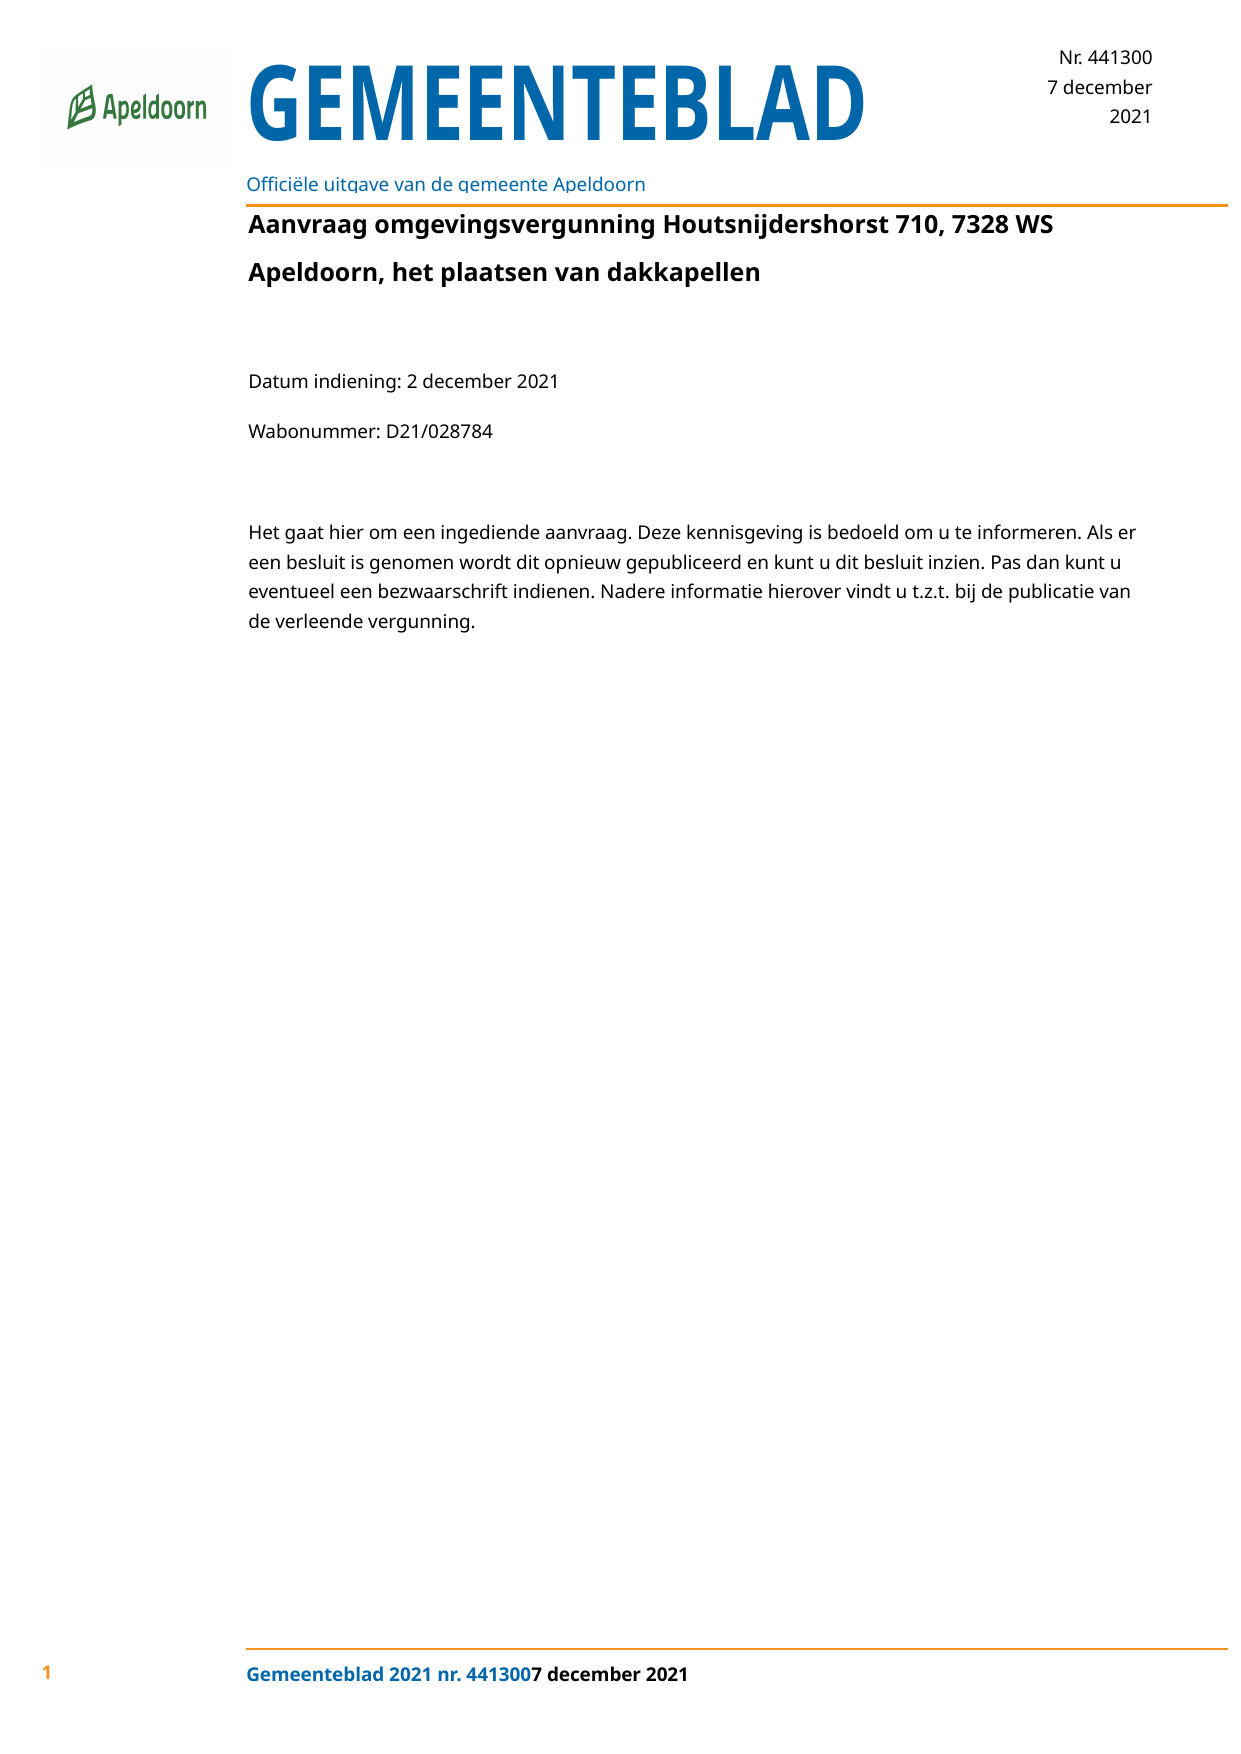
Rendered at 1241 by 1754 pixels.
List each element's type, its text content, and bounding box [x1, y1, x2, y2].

picture [41, 47, 231, 172]
text Datum indiening: 2 december 2021 [248, 368, 1152, 394]
text Het gaat hier om een ingediende aanvraag. Deze kennisgeving is bedoeld om u te informeren. Als er een besluit is genomen wordt dit opnieuw gepubliceerd en kunt u dit besluit inzien. Pas dan kunt u eventueel een bezwaarschrift indienen. Nadere informatie hierover vindt u t.z.t. bij de publicatie van de verleende vergunning. [248, 519, 1152, 634]
text Wabonummer: D21/028784 [248, 419, 1152, 444]
text Aanvraag omgevingsvergunning Houtsnijdershorst 710, 7328 WS Apeldoorn, het plaatsen van dakkapellen [248, 207, 1152, 288]
